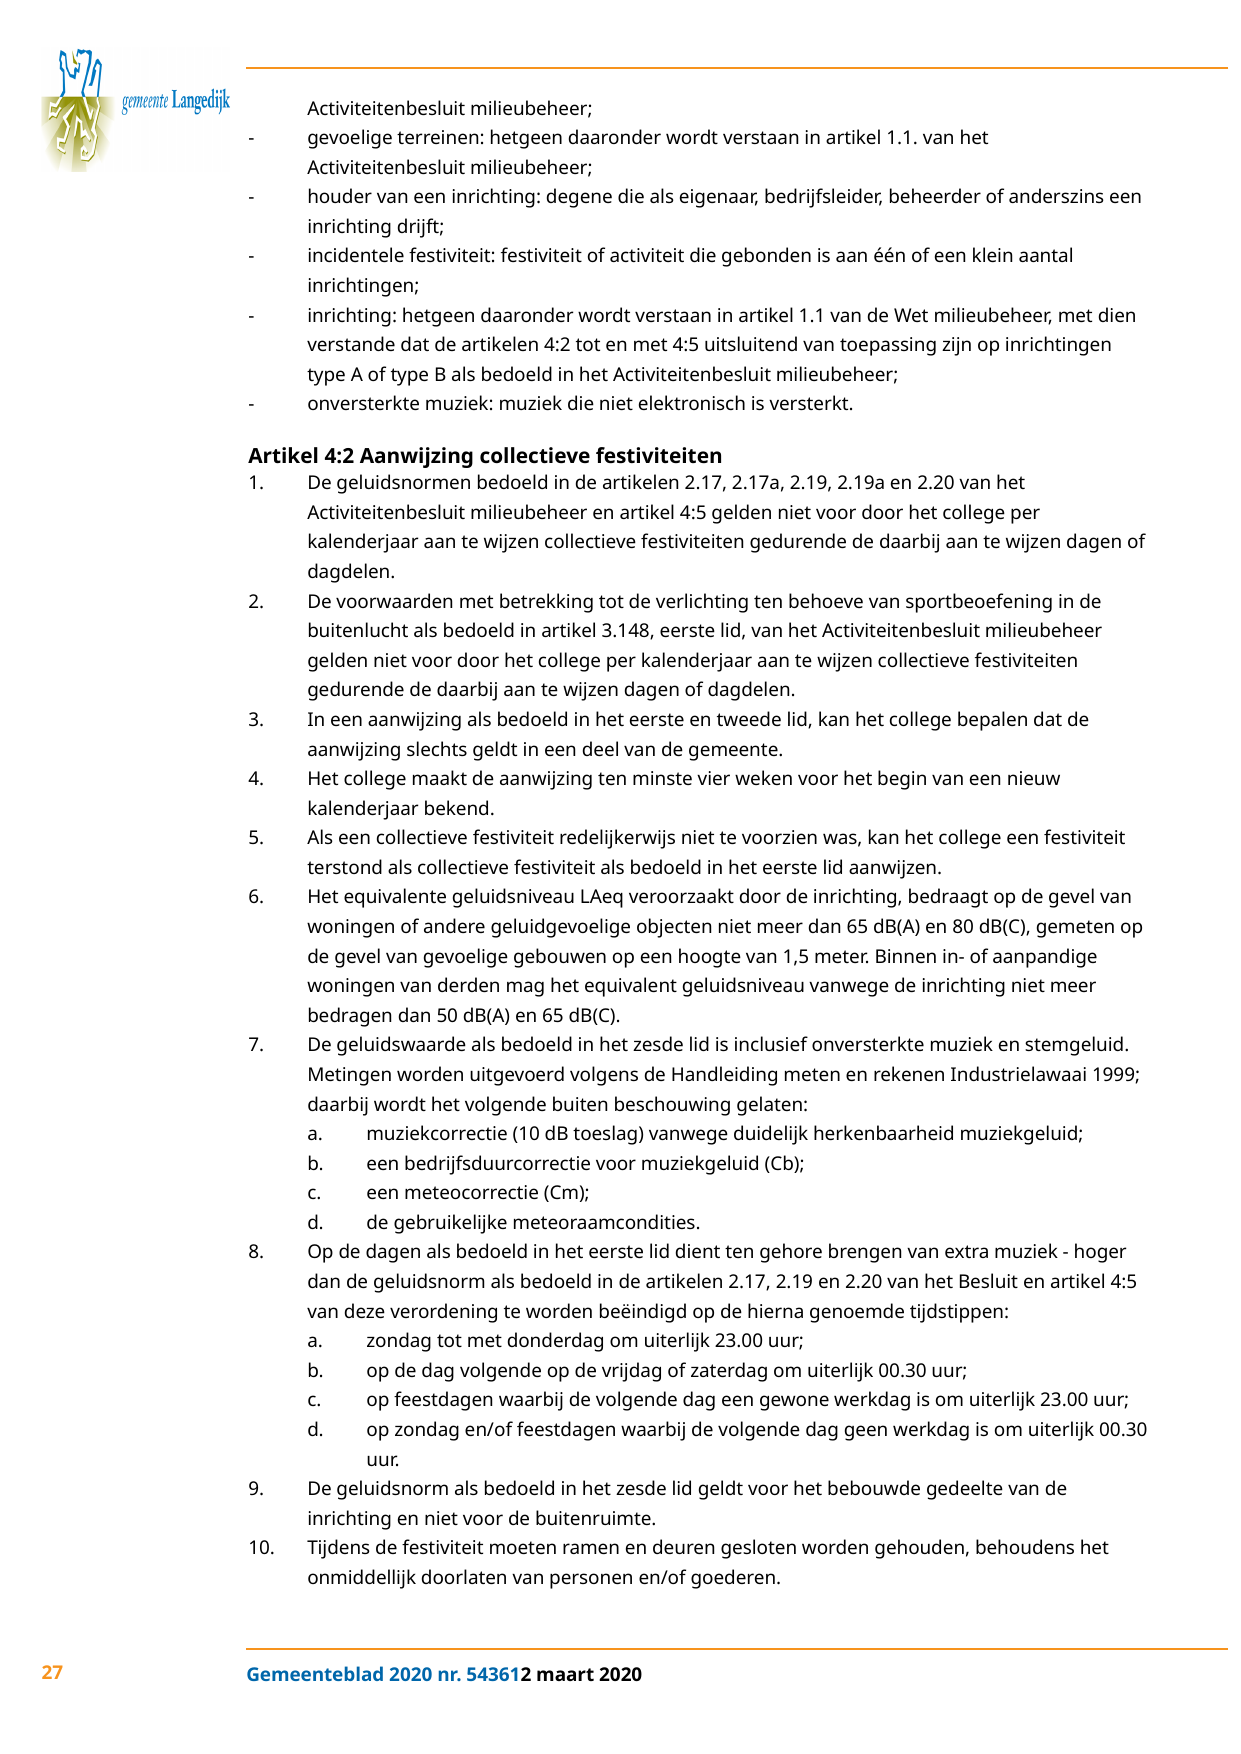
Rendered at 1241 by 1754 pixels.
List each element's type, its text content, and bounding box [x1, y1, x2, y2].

list houder van een inrichting: degene die als eigenaar, bedrijfsleider, beheerder of anderszins een inrichting drijft; [248, 183, 1152, 239]
list De geluidsnorm als bedoeld in het zesde lid geldt voor het bebouwde gedeelte van de inrichting en niet voor de buitenruimte. [248, 1475, 1152, 1531]
list De geluidswaarde als bedoeld in het zesde lid is inclusief onversterkte muziek en stemgeluid. Metingen worden uitgevoerd volgens de Handleiding meten en rekenen Industrielawaai 1999; daarbij wordt het volgende buiten beschouwing gelaten: [248, 1032, 1152, 1116]
list zondag tot met donderdag om uiterlijk 23.00 uur; [307, 1327, 1152, 1353]
list onversterkte muziek: muziek die niet elektronisch is versterkt. [248, 391, 1152, 416]
text Artikel 4:2 Aanwijzing collectieve festiviteiten [248, 441, 1152, 469]
list op de dag volgende op de vrijdag of zaterdag om uiterlijk 00.30 uur; [307, 1357, 1152, 1383]
list De voorwaarden met betrekking tot de verlichting ten behoeve van sportbeoefening in de buitenlucht als bedoeld in artikel 3.148, eerste lid, van het Activiteitenbesluit milieubeheer gelden niet voor door het college per kalenderjaar aan te wijzen collectieve festiviteiten gedurende de daarbij aan te wijzen dagen of dagdelen. [248, 588, 1152, 702]
list Als een collectieve festiviteit redelijkerwijs niet te voorzien was, kan het college een festiviteit terstond als collectieve festiviteit als bedoeld in het eerste lid aanwijzen. [248, 824, 1152, 880]
list Het college maakt de aanwijzing ten minste vier weken voor het begin van een nieuw kalenderjaar bekend. [248, 765, 1152, 821]
list op zondag en/of feestdagen waarbij de volgende dag geen werkdag is om uiterlijk 00.30 uur. [307, 1416, 1152, 1471]
list De geluidsnormen bedoeld in de artikelen 2.17, 2.17a, 2.19, 2.19a en 2.20 van het Activiteitenbesluit milieubeheer en artikel 4:5 gelden niet voor door het college per kalenderjaar aan te wijzen collectieve festiviteiten gedurende de daarbij aan te wijzen dagen of dagdelen. [248, 469, 1152, 584]
list een bedrijfsduurcorrectie voor muziekgeluid (Cb); [307, 1150, 1152, 1176]
list incidentele festiviteit: festiviteit of activiteit die gebonden is aan één of een klein aantal inrichtingen; [248, 243, 1152, 298]
list Activiteitenbesluit milieubeheer; [248, 95, 1152, 121]
list In een aanwijzing als bedoeld in het eerste en tweede lid, kan het college bepalen dat de aanwijzing slechts geldt in een deel van de gemeente. [248, 706, 1152, 761]
list de gebruikelijke meteoraamcondities. [307, 1209, 1152, 1235]
list Tijdens de festiviteit moeten ramen en deuren gesloten worden gehouden, behoudens het onmiddellijk doorlaten van personen en/of goederen. [248, 1534, 1152, 1590]
list inrichting: hetgeen daaronder wordt verstaan in artikel 1.1 van de Wet milieubeheer, met dien verstande dat de artikelen 4:2 tot en met 4:5 uitsluitend van toepassing zijn op inrichtingen type A of type B als bedoeld in het Activiteitenbesluit milieubeheer; [248, 302, 1152, 387]
picture [41, 47, 231, 172]
list muziekcorrectie (10 dB toeslag) vanwege duidelijk herkenbaarheid muziekgeluid; [307, 1120, 1152, 1146]
list Op de dagen als bedoeld in het eerste lid dient ten gehore brengen van extra muziek - hoger dan de geluidsnorm als bedoeld in de artikelen 2.17, 2.19 en 2.20 van het Besluit en artikel 4:5 van deze verordening te worden beëindigd op de hierna genoemde tijdstippen: [248, 1239, 1152, 1323]
list op feestdagen waarbij de volgende dag een gewone werkdag is om uiterlijk 23.00 uur; [307, 1387, 1152, 1412]
list een meteocorrectie (Cm); [307, 1179, 1152, 1205]
list Het equivalente geluidsniveau LAeq veroorzaakt door de inrichting, bedraagt op de gevel van woningen of andere geluidgevoelige objecten niet meer dan 65 dB(A) en 80 dB(C), gemeten op de gevel van gevoelige gebouwen op een hoogte van 1,5 meter. Binnen in- of aanpandige woningen van derden mag het equivalent geluidsniveau vanwege de inrichting niet meer bedragen dan 50 dB(A) en 65 dB(C). [248, 884, 1152, 1028]
list gevoelige terreinen: hetgeen daaronder wordt verstaan in artikel 1.1. van het Activiteitenbesluit milieubeheer; [248, 124, 1152, 180]
